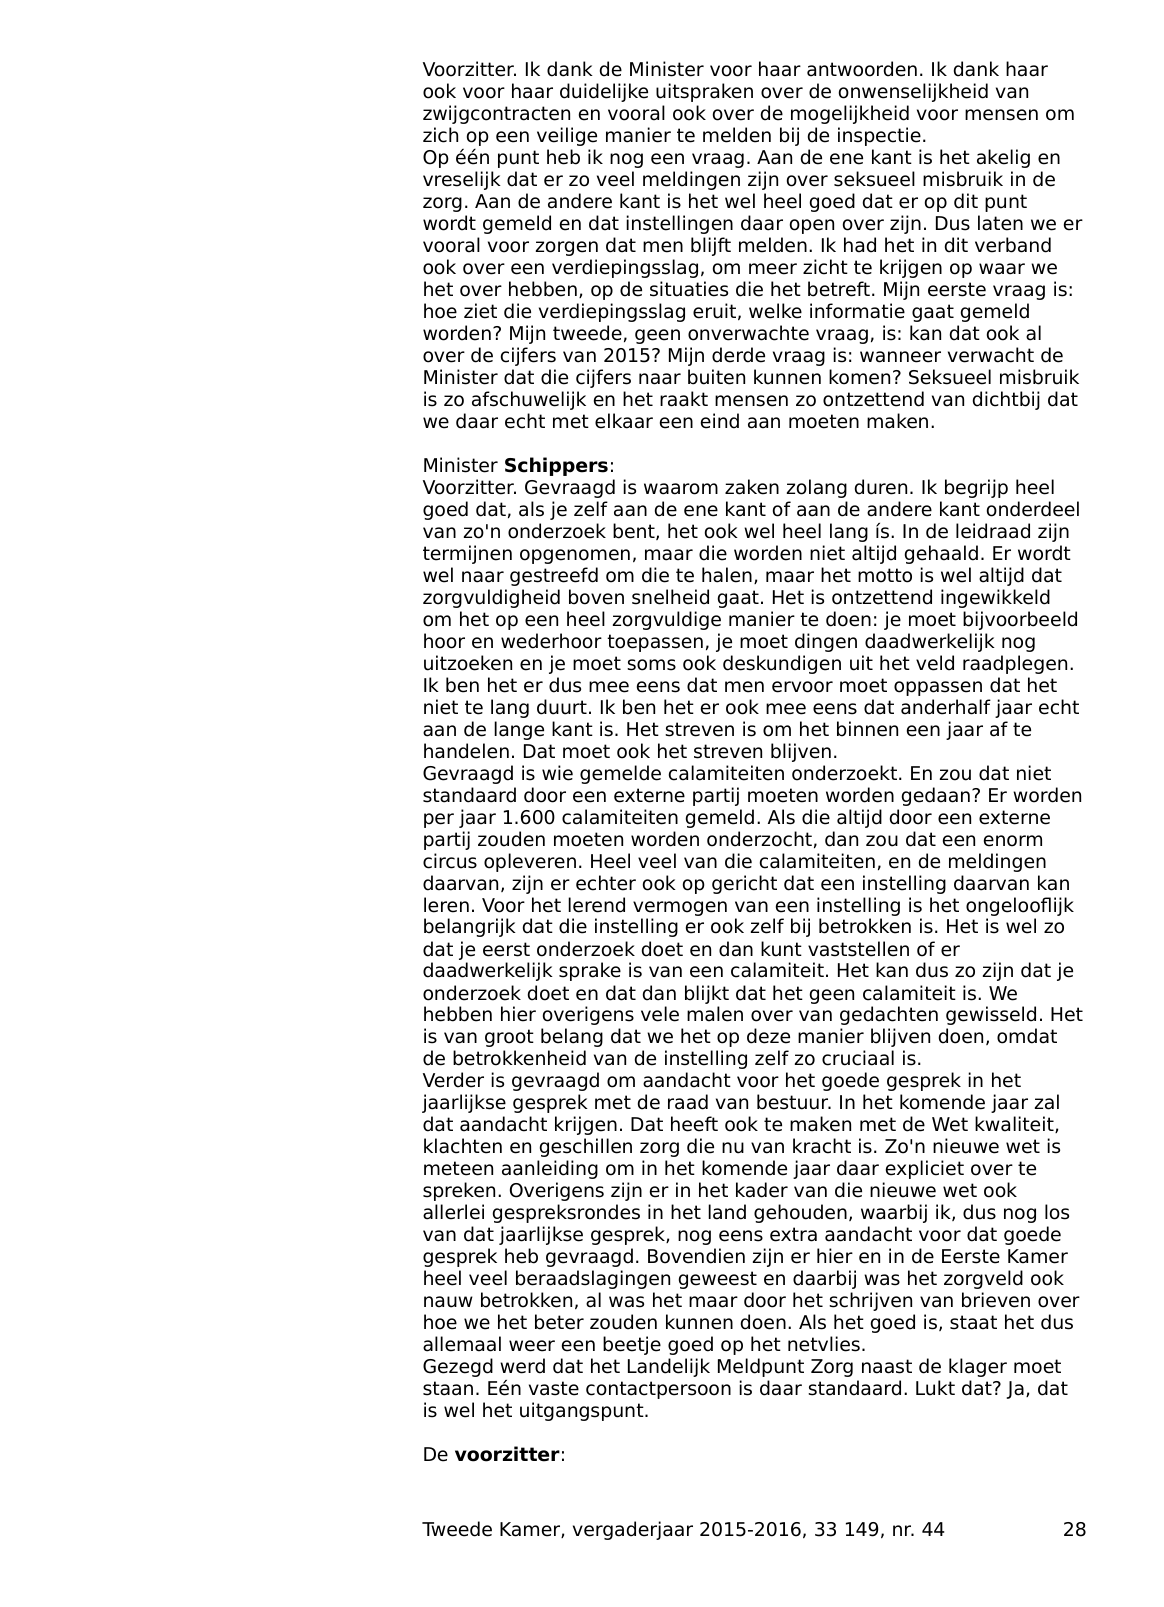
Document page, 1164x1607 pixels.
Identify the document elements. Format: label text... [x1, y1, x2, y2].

text Voorzitter. Gevraagd is waarom zaken zolang duren. Ik begrijp heel goed dat, als je zelf aan de ene kant of aan de andere kant onderdeel van zo'n onderzoek bent, het ook wel heel lang ís. In de leidraad zijn termijnen opgenomen, maar die worden niet altijd gehaald. Er wordt wel naar gestreefd om die te halen, maar het motto is wel altijd dat zorgvuldigheid boven snelheid gaat. Het is ontzettend ingewikkeld om het op een heel zorgvuldige manier te doen: je moet bijvoorbeeld hoor en wederhoor toepassen, je moet dingen daadwerkelijk nog uitzoeken en je moet soms ook deskundigen uit het veld raadplegen. Ik ben het er dus mee eens dat men ervoor moet oppassen dat het niet te lang duurt. Ik ben het er ook mee eens dat anderhalf jaar echt aan de lange kant is. Het streven is om het binnen een jaar af te handelen. Dat moet ook het streven blijven. [422, 477, 1087, 763]
text Op één punt heb ik nog een vraag. Aan de ene kant is het akelig en vreselijk dat er zo veel meldingen zijn over seksueel misbruik in de zorg. Aan de andere kant is het wel heel goed dat er op dit punt wordt gemeld en dat instellingen daar open over zijn. Dus laten we er vooral voor zorgen dat men blijft melden. Ik had het in dit verband ook over een verdiepingsslag, om meer zicht te krijgen op waar we het over hebben, op de situaties die het betreft. Mijn eerste vraag is: hoe ziet die verdiepingsslag eruit, welke informatie gaat gemeld worden? Mijn tweede, geen onverwachte vraag, is: kan dat ook al over de cijfers van 2015? Mijn derde vraag is: wanneer verwacht de Minister dat die cijfers naar buiten kunnen komen? Seksueel misbruik is zo afschuwelijk en het raakt mensen zo ontzettend van dichtbij dat we daar echt met elkaar een eind aan moeten maken. [422, 147, 1087, 433]
text De voorzitter: [422, 1444, 1087, 1466]
text Gevraagd is wie gemelde calamiteiten onderzoekt. En zou dat niet standaard door een externe partij moeten worden gedaan? Er worden per jaar 1.600 calamiteiten gemeld. Als die altijd door een externe partij zouden moeten worden onderzocht, dan zou dat een enorm circus opleveren. Heel veel van die calamiteiten, en de meldingen daarvan, zijn er echter ook op gericht dat een instelling daarvan kan leren. Voor het lerend vermogen van een instelling is het ongelooflijk belangrijk dat die instelling er ook zelf bij betrokken is. Het is wel zo dat je eerst onderzoek doet en dan kunt vaststellen of er daadwerkelijk sprake is van een calamiteit. Het kan dus zo zijn dat je onderzoek doet en dat dan blijkt dat het geen calamiteit is. We hebben hier overigens vele malen over van gedachten gewisseld. Het is van groot belang dat we het op deze manier blijven doen, omdat de betrokkenheid van de instelling zelf zo cruciaal is. [422, 763, 1087, 1070]
text Minister Schippers: [422, 455, 1087, 477]
text Voorzitter. Ik dank de Minister voor haar antwoorden. Ik dank haar ook voor haar duidelijke uitspraken over de onwenselijkheid van zwijgcontracten en vooral ook over de mogelijkheid voor mensen om zich op een veilige manier te melden bij de inspectie. [422, 59, 1087, 147]
text Gezegd werd dat het Landelijk Meldpunt Zorg naast de klager moet staan. Eén vaste contactpersoon is daar standaard. Lukt dat? Ja, dat is wel het uitgangspunt. [422, 1356, 1087, 1422]
text Verder is gevraagd om aandacht voor het goede gesprek in het jaarlijkse gesprek met de raad van bestuur. In het komende jaar zal dat aandacht krijgen. Dat heeft ook te maken met de Wet kwaliteit, klachten en geschillen zorg die nu van kracht is. Zo'n nieuwe wet is meteen aanleiding om in het komende jaar daar expliciet over te spreken. Overigens zijn er in het kader van die nieuwe wet ook allerlei gespreksrondes in het land gehouden, waarbij ik, dus nog los van dat jaarlijkse gesprek, nog eens extra aandacht voor dat goede gesprek heb gevraagd. Bovendien zijn er hier en in de Eerste Kamer heel veel beraadslagingen geweest en daarbij was het zorgveld ook nauw betrokken, al was het maar door het schrijven van brieven over hoe we het beter zouden kunnen doen. Als het goed is, staat het dus allemaal weer een beetje goed op het netvlies. [422, 1070, 1087, 1356]
